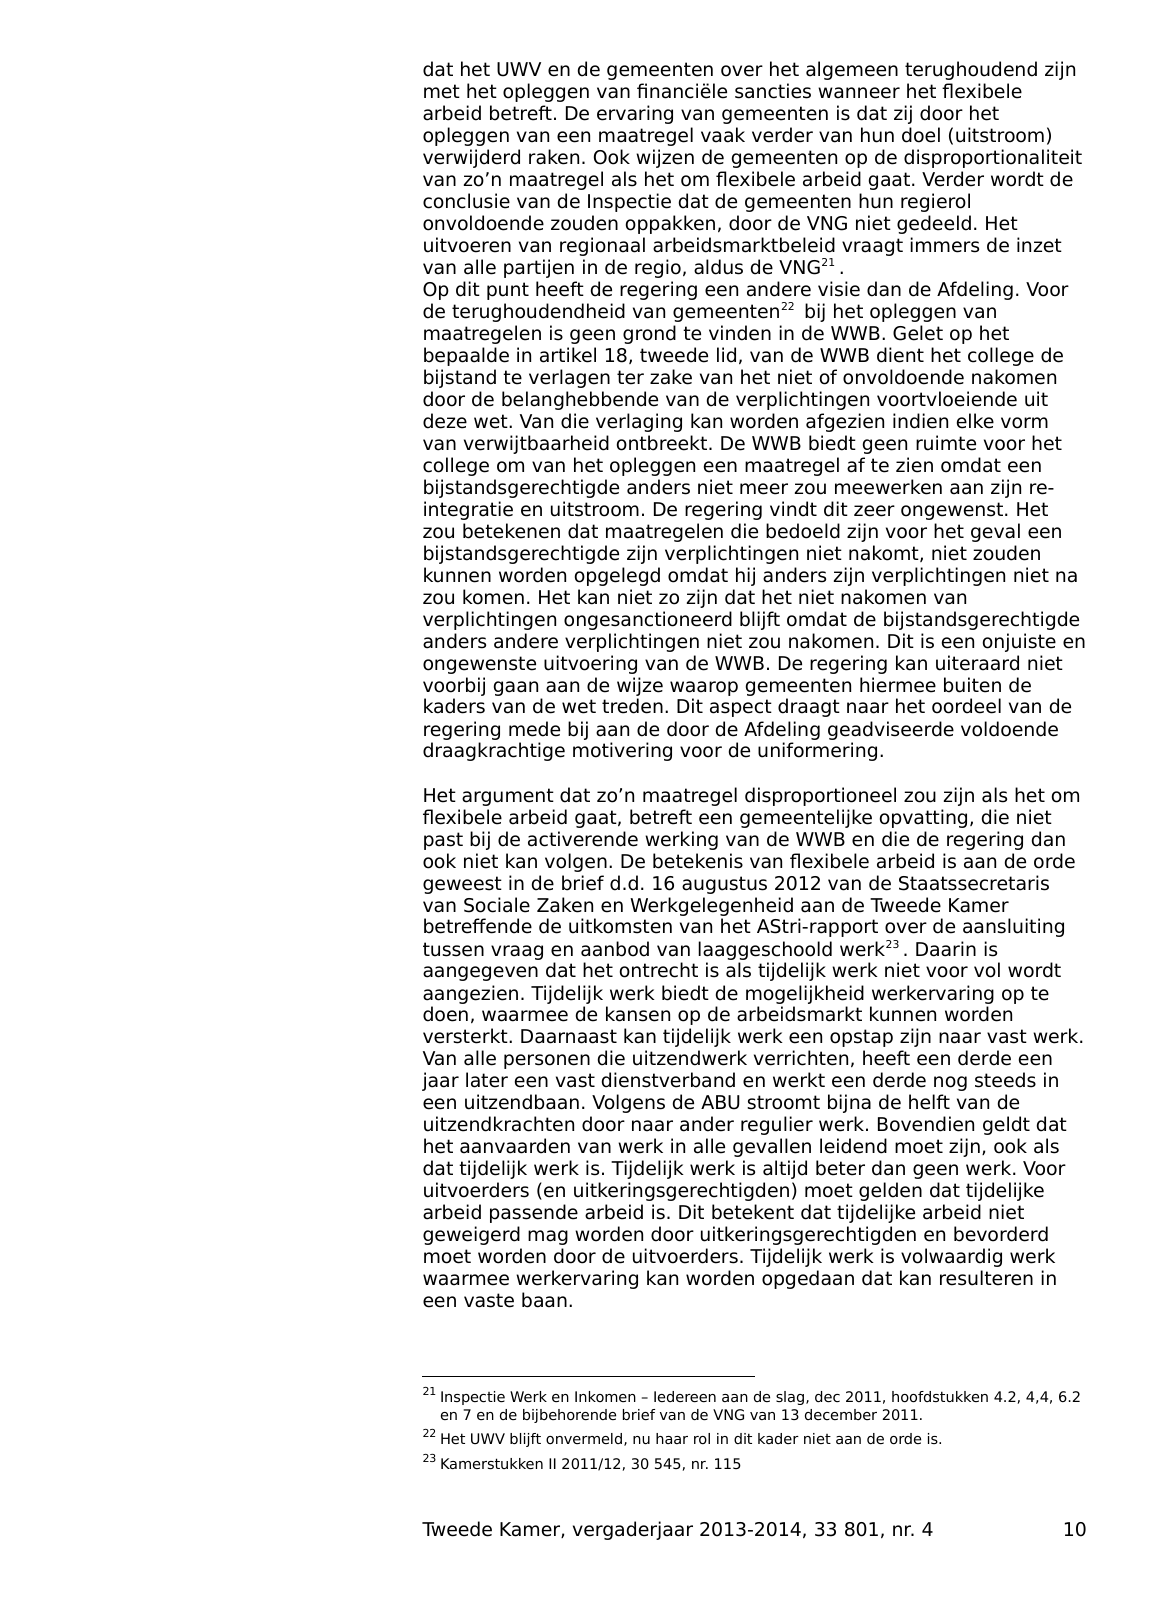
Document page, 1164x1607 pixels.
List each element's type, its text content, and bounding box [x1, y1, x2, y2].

text Het argument dat zo’n maatregel disproportioneel zou zijn als het om flexibele arbeid gaat, betreft een gemeentelijke opvatting, die niet past bij de activerende werking van de WWB en die de regering dan ook niet kan volgen. De betekenis van flexibele arbeid is aan de orde geweest in de brief d.d. 16 augustus 2012 van de Staatssecretaris van Sociale Zaken en Werkgelegenheid aan de Tweede Kamer betreffende de uitkomsten van het AStri-rapport over de aansluiting tussen vraag en aanbod van laaggeschoold werk. Daarin is aangegeven dat het ontrecht is als tijdelijk werk niet voor vol wordt aangezien. Tijdelijk werk biedt de mogelijkheid werkervaring op te doen, waarmee de kansen op de arbeidsmarkt kunnen worden versterkt. Daarnaast kan tijdelijk werk een opstap zijn naar vast werk. Van alle personen die uitzendwerk verrichten, heeft een derde een jaar later een vast dienstverband en werkt een derde nog steeds in een uitzendbaan. Volgens de ABU stroomt bijna de helft van de uitzendkrachten door naar ander regulier werk. Bovendien geldt dat het aanvaarden van werk in alle gevallen leidend moet zijn, ook als dat tijdelijk werk is. Tijdelijk werk is altijd beter dan geen werk. Voor uitvoerders (en uitkeringsgerechtigden) moet gelden dat tijdelijke arbeid passende arbeid is. Dit betekent dat tijdelijke arbeid niet geweigerd mag worden door uitkeringsgerechtigden en bevorderd moet worden door de uitvoerders. Tijdelijk werk is volwaardig werk waarmee werkervaring kan worden opgedaan dat kan resulteren in een vaste baan. [422, 784, 1087, 1312]
text Inspectie Werk en Inkomen – Iedereen aan de slag, dec 2011, hoofdstukken 4.2, 4,4, 6.2 en 7 en de bijbehorende brief van de VNG van 13 december 2011. [422, 1385, 1087, 1424]
text Op dit punt heeft de regering een andere visie dan de Afdeling. Voor de terughoudendheid van gemeenten bij het opleggen van maatregelen is geen grond te vinden in de WWB. Gelet op het bepaalde in artikel 18, tweede lid, van de WWB dient het college de bijstand te verlagen ter zake van het niet of onvoldoende nakomen door de belanghebbende van de verplichtingen voortvloeiende uit deze wet. Van die verlaging kan worden afgezien indien elke vorm van verwijtbaarheid ontbreekt. De WWB biedt geen ruimte voor het college om van het opleggen een maatregel af te zien omdat een bijstandsgerechtigde anders niet meer zou meewerken aan zijn re-integratie en uitstroom. De regering vindt dit zeer ongewenst. Het zou betekenen dat maatregelen die bedoeld zijn voor het geval een bijstandsgerechtigde zijn verplichtingen niet nakomt, niet zouden kunnen worden opgelegd omdat hij anders zijn verplichtingen niet na zou komen. Het kan niet zo zijn dat het niet nakomen van verplichtingen ongesanctioneerd blijft omdat de bijstandsgerechtigde anders andere verplichtingen niet zou nakomen. Dit is een onjuiste en ongewenste uitvoering van de WWB. De regering kan uiteraard niet voorbij gaan aan de wijze waarop gemeenten hiermee buiten de kaders van de wet treden. Dit aspect draagt naar het oordeel van de regering mede bij aan de door de Afdeling geadviseerde voldoende draagkrachtige motivering voor de uniformering. [422, 279, 1087, 762]
text Het UWV blijft onvermeld, nu haar rol in dit kader niet aan de orde is. [422, 1427, 1087, 1449]
text Kamerstukken II 2011/12, 30 545, nr. 115 [422, 1452, 1087, 1474]
text dat het UWV en de gemeenten over het algemeen terughoudend zijn met het opleggen van financiële sancties wanneer het flexibele arbeid betreft. De ervaring van gemeenten is dat zij door het opleggen van een maatregel vaak verder van hun doel (uitstroom) verwijderd raken. Ook wijzen de gemeenten op de disproportionaliteit van zo’n maatregel als het om flexibele arbeid gaat. Verder wordt de conclusie van de Inspectie dat de gemeenten hun regierol onvoldoende zouden oppakken, door de VNG niet gedeeld. Het uitvoeren van regionaal arbeidsmarktbeleid vraagt immers de inzet van alle partijen in de regio, aldus de VNG. [422, 59, 1087, 279]
